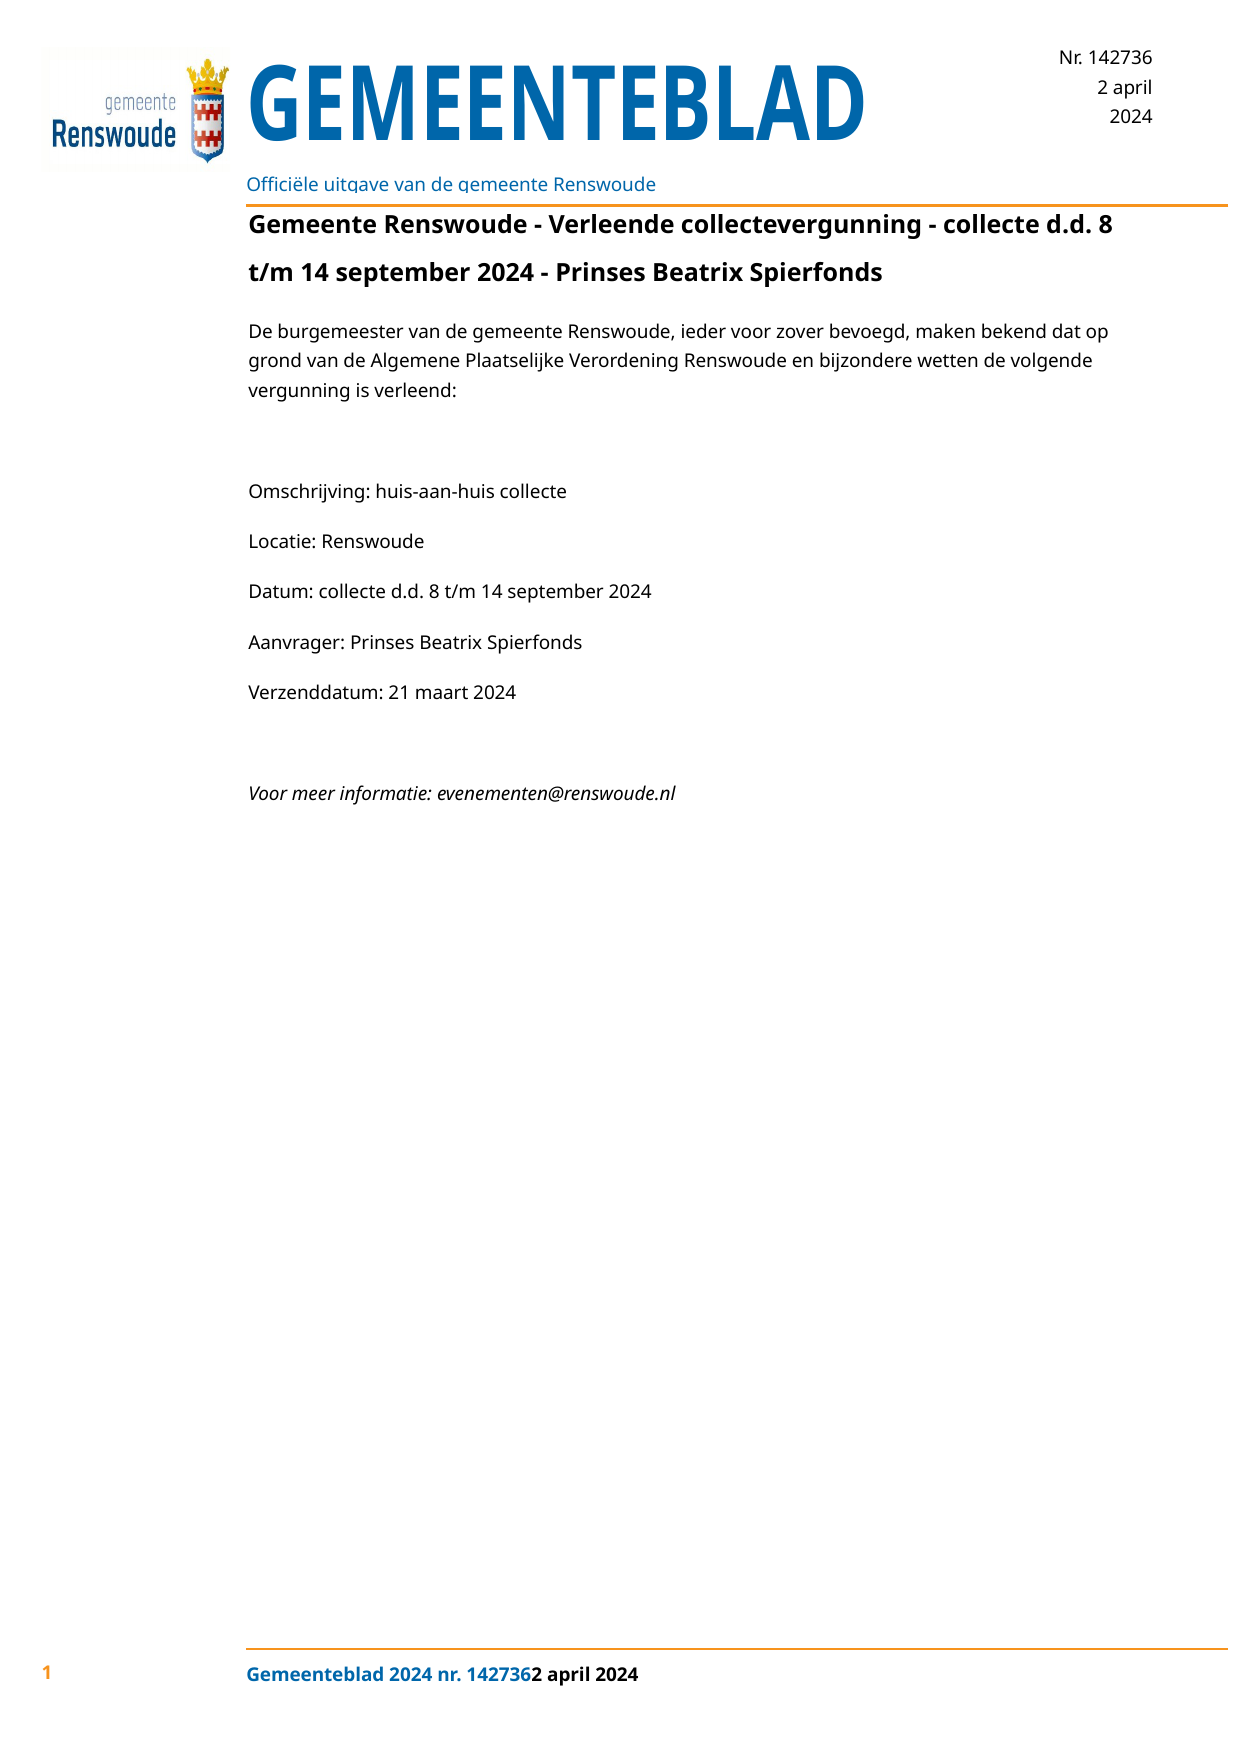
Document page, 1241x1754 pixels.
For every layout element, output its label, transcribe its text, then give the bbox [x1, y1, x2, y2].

text De burgemeester van de gemeente Renswoude, ieder voor zover bevoegd, maken bekend dat op grond van de Algemene Plaatselijke Verordening Renswoude en bijzondere wetten de volgende vergunning is verleend: [248, 318, 1152, 403]
text Omschrijving: huis-aan-huis collecte [248, 478, 1152, 504]
text Voor meer informatie: evenementen@renswoude.nl [248, 780, 1152, 806]
text Gemeente Renswoude - Verleende collectevergunning - collecte d.d. 8 t/m 14 september 2024 - Prinses Beatrix Spierfonds [248, 207, 1152, 288]
text Aanvrager: Prinses Beatrix Spierfonds [248, 629, 1152, 655]
picture [41, 47, 231, 172]
text Datum: collecte d.d. 8 t/m 14 september 2024 [248, 579, 1152, 604]
text Verzenddatum: 21 maart 2024 [248, 679, 1152, 705]
text Locatie: Renswoude [248, 528, 1152, 554]
